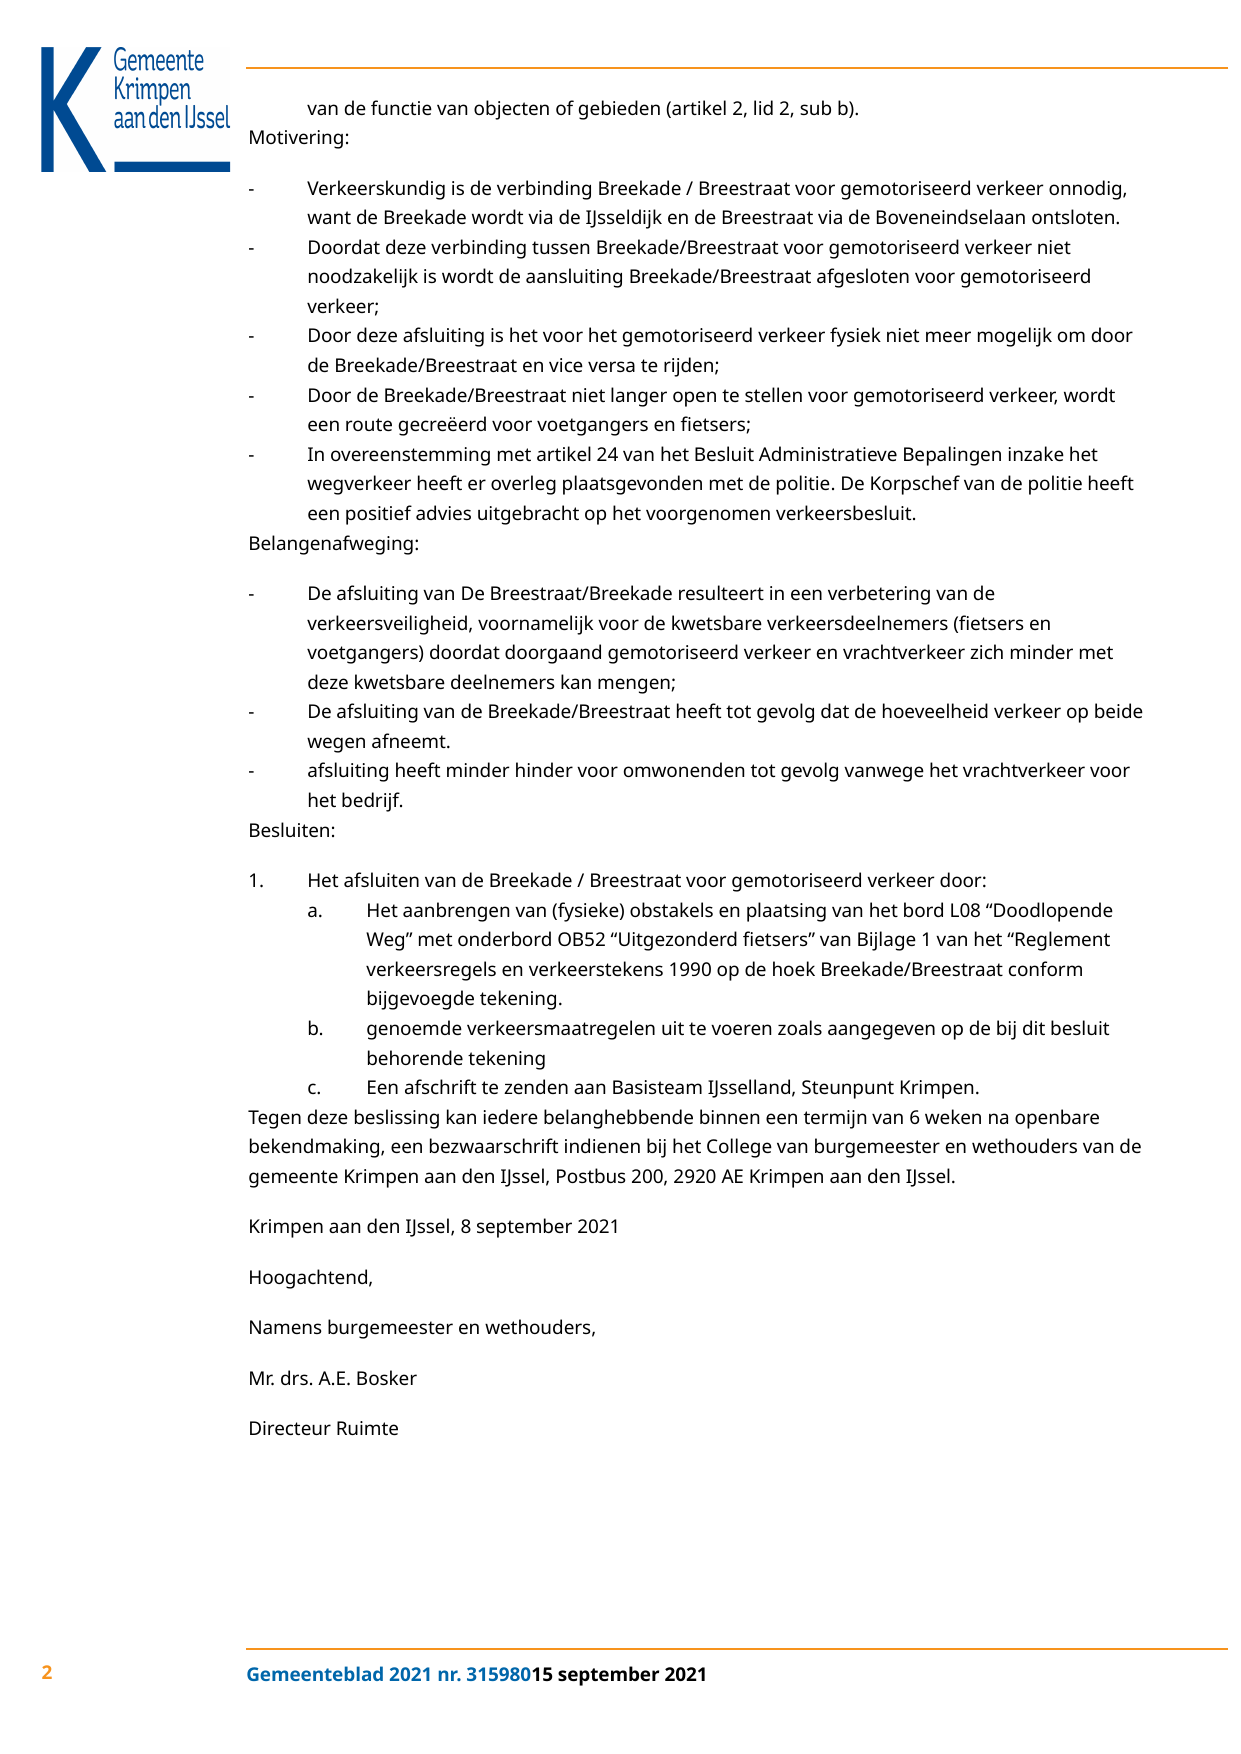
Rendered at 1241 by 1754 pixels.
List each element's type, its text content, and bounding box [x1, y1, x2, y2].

list Door de Breekade/Breestraat niet langer open te stellen voor gemotoriseerd verkeer, wordt een route gecreëerd voor voetgangers en fietsers; [248, 382, 1152, 437]
text Besluiten: [248, 817, 1152, 843]
list In overeenstemming met artikel 24 van het Besluit Administratieve Bepalingen inzake het wegverkeer heeft er overleg plaatsgevonden met de politie. De Korpschef van de politie heeft een positief advies uitgebracht op het voorgenomen verkeersbesluit. [248, 441, 1152, 526]
text Directeur Ruimte [248, 1415, 1152, 1441]
picture [41, 47, 231, 172]
list Doordat deze verbinding tussen Breekade/Breestraat voor gemotoriseerd verkeer niet noodzakelijk is wordt de aansluiting Breekade/Breestraat afgesloten voor gemotoriseerd verkeer; [248, 234, 1152, 319]
list De afsluiting van De Breestraat/Breekade resulteert in een verbetering van de verkeersveiligheid, voornamelijk voor de kwetsbare verkeersdeelnemers (fietsers en voetgangers) doordat doorgaand gemotoriseerd verkeer en vrachtverkeer zich minder met deze kwetsbare deelnemers kan mengen; [248, 580, 1152, 695]
text Hoogachtend, [248, 1264, 1152, 1290]
list Verkeerskundig is de verbinding Breekade / Breestraat voor gemotoriseerd verkeer onnodig, want de Breekade wordt via de IJsseldijk en de Breestraat via de Boveneindselaan ontsloten. [248, 175, 1152, 230]
list Door deze afsluiting is het voor het gemotoriseerd verkeer fysiek niet meer mogelijk om door de Breekade/Breestraat en vice versa te rijden; [248, 323, 1152, 378]
text Namens burgemeester en wethouders, [248, 1314, 1152, 1340]
text Mr. drs. A.E. Bosker [248, 1365, 1152, 1391]
text Motivering: [248, 124, 1152, 150]
list Het aanbrengen van (fysieke) obstakels en plaatsing van het bord L08 “Doodlopende Weg” met onderbord OB52 “Uitgezonderd fietsers” van Bijlage 1 van het “Reglement verkeersregels en verkeerstekens 1990 op de hoek Breekade/Breestraat conform bijgevoegde tekening. [307, 897, 1152, 1011]
list van de functie van objecten of gebieden (artikel 2, lid 2, sub b). [248, 95, 1152, 121]
text Belangenafweging: [248, 530, 1152, 556]
list De afsluiting van de Breekade/Breestraat heeft tot gevolg dat de hoeveelheid verkeer op beide wegen afneemt. [248, 698, 1152, 754]
text Krimpen aan den IJssel, 8 september 2021 [248, 1213, 1152, 1239]
list Een afschrift te zenden aan Basisteam IJsselland, Steunpunt Krimpen. [307, 1074, 1152, 1100]
list afsluiting heeft minder hinder voor omwonenden tot gevolg vanwege het vrachtverkeer voor het bedrijf. [248, 758, 1152, 813]
text Tegen deze beslissing kan iedere belanghebbende binnen een termijn van 6 weken na openbare bekendmaking, een bezwaarschrift indienen bij het College van burgemeester en wethouders van de gemeente Krimpen aan den IJssel, Postbus 200, 2920 AE Krimpen aan den IJssel. [248, 1104, 1152, 1189]
list Het afsluiten van de Breekade / Breestraat voor gemotoriseerd verkeer door: [248, 867, 1152, 893]
list genoemde verkeersmaatregelen uit te voeren zoals aangegeven op de bij dit besluit behorende tekening [307, 1015, 1152, 1071]
